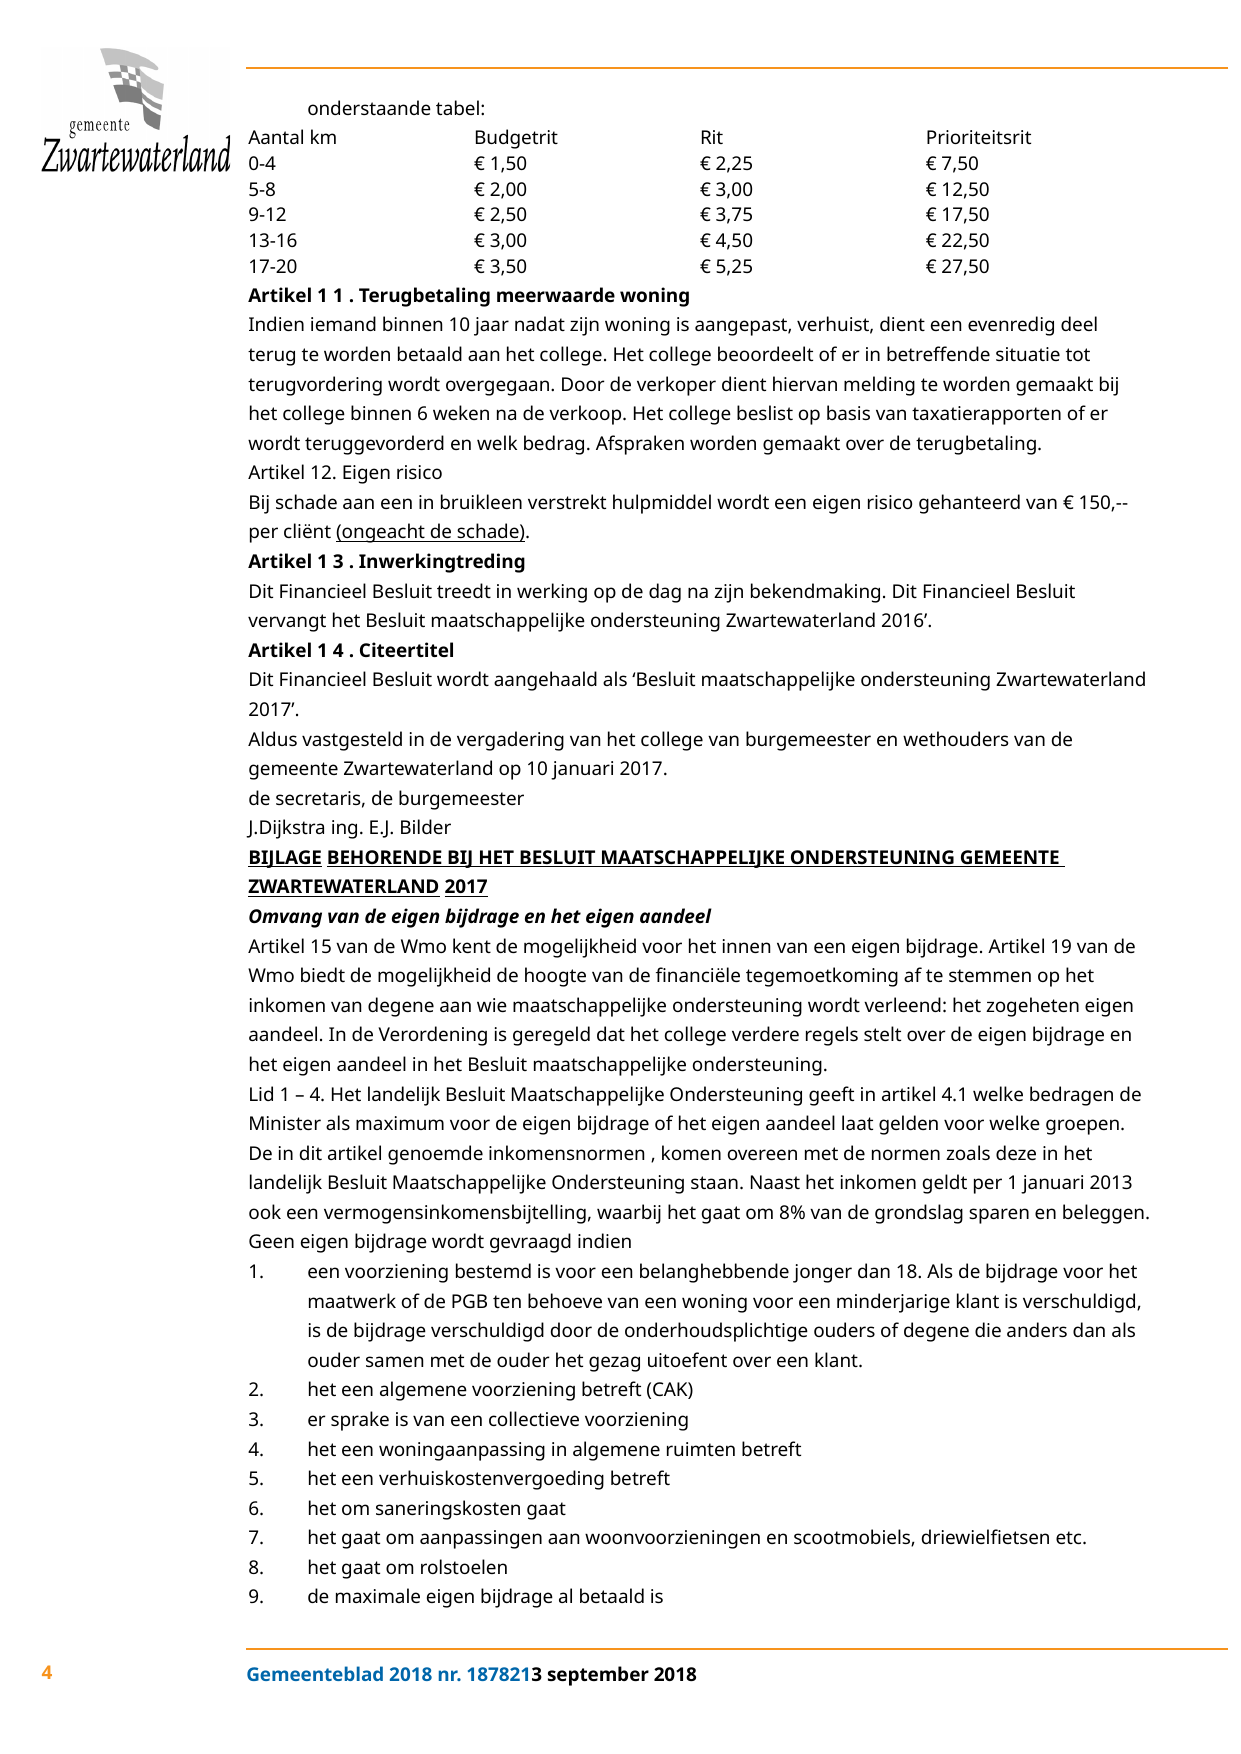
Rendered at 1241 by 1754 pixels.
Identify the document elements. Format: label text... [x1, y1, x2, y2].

list de maximale eigen bijdrage al betaald is [248, 1584, 1152, 1609]
table_header Rit [700, 125, 926, 150]
list het een verhuiskostenvergoeding betreft [248, 1465, 1152, 1491]
table_cell € 2,50 [474, 202, 700, 227]
list een voorziening bestemd is voor een belanghebbende jonger dan 18. Als de bijdrage voor het maatwerk of de PGB ten behoeve van een woning voor een minderjarige klant is verschuldigd, is de bijdrage verschuldigd door de onderhoudsplichtige ouders of degene die anders dan als ouder samen met de ouder het gezag uitoefent over een klant. [248, 1258, 1152, 1373]
text Artikel 15 van de Wmo kent de mogelijkheid voor het innen van een eigen bijdrage. Artikel 19 van de Wmo biedt de mogelijkheid de hoogte van de financiële tegemoetkoming af te stemmen op het inkomen van degene aan wie maatschappelijke ondersteuning wordt verleend: het zogeheten eigen aandeel. In de Verordening is geregeld dat het college verdere regels stelt over de eigen bijdrage en het eigen aandeel in het Besluit maatschappelijke ondersteuning. [248, 933, 1152, 1077]
list er sprake is van een collectieve voorziening [248, 1406, 1152, 1432]
text Indien iemand binnen 10 jaar nadat zijn woning is aangepast, verhuist, dient een evenredig deel terug te worden betaald aan het college. Het college beoordeelt of er in betreffende situatie tot terugvordering wordt overgegaan. Door de verkoper dient hiervan melding te worden gemaakt bij het college binnen 6 weken na de verkoop. Het college beslist op basis van taxatierapporten of er wordt teruggevorderd en welk bedrag. Afspraken worden gemaakt over de terugbetaling. [248, 312, 1152, 456]
text Bij schade aan een in bruikleen verstrekt hulpmiddel wordt een eigen risico gehanteerd van € 150,-- per cliënt (ongeacht de schade). [248, 489, 1152, 544]
table_cell € 22,50 [926, 228, 1152, 253]
table_cell 5-8 [248, 176, 474, 202]
table_cell € 17,50 [926, 202, 1152, 227]
table_cell € 27,50 [926, 253, 1152, 279]
table_cell € 2,25 [700, 150, 926, 176]
text BIJLAGE BEHORENDE BIJ HET BESLUIT MAATSCHAPPELIJKE ONDERSTEUNING GEMEENTE ZWARTEWATERLAND 2017 [248, 844, 1152, 899]
picture [41, 47, 231, 172]
table_header Prioriteitsrit [926, 125, 1152, 150]
text Artikel 1 1 . Terugbetaling meerwaarde woning [248, 282, 1152, 308]
text Aldus vastgesteld in de vergadering van het college van burgemeester en wethouders van de gemeente Zwartewaterland op 10 januari 2017. [248, 726, 1152, 781]
table_cell 17-20 [248, 253, 474, 279]
text Artikel 1 3 . Inwerkingtreding [248, 548, 1152, 574]
text Dit Financieel Besluit wordt aangehaald als ‘Besluit maatschappelijke ondersteuning Zwartewaterland 2017’. [248, 667, 1152, 722]
table_cell € 4,50 [700, 228, 926, 253]
text Omvang van de eigen bijdrage en het eigen aandeel [248, 903, 1152, 929]
list het gaat om rolstoelen [248, 1554, 1152, 1580]
text Artikel 1 4 . Citeertitel [248, 637, 1152, 663]
list het om saneringskosten gaat [248, 1495, 1152, 1521]
table_cell € 7,50 [926, 150, 1152, 176]
table_cell 0-4 [248, 150, 474, 176]
text J.Dijkstra ing. E.J. Bilder [248, 814, 1152, 840]
text Geen eigen bijdrage wordt gevraagd indien [248, 1229, 1152, 1254]
table_header Budgetrit [474, 125, 700, 150]
table_cell € 3,50 [474, 253, 700, 279]
list het gaat om aanpassingen aan woonvoorzieningen en scootmobiels, driewielfietsen etc. [248, 1524, 1152, 1550]
table_cell 9-12 [248, 202, 474, 227]
list het een algemene voorziening betreft (CAK) [248, 1377, 1152, 1402]
table_cell € 3,75 [700, 202, 926, 227]
table_header Aantal km [248, 125, 474, 150]
table_cell € 5,25 [700, 253, 926, 279]
list het een woningaanpassing in algemene ruimten betreft [248, 1436, 1152, 1462]
table_cell 13-16 [248, 228, 474, 253]
table_cell € 2,00 [474, 176, 700, 202]
table_cell € 3,00 [474, 228, 700, 253]
text Artikel 12. Eigen risico [248, 459, 1152, 485]
table_cell € 1,50 [474, 150, 700, 176]
text Dit Financieel Besluit treedt in werking op de dag na zijn bekendmaking. Dit Financieel Besluit vervangt het Besluit maatschappelijke ondersteuning Zwartewaterland 2016’. [248, 578, 1152, 633]
table_cell € 12,50 [926, 176, 1152, 202]
list onderstaande tabel: [248, 95, 1152, 121]
text Lid 1 – 4. Het landelijk Besluit Maatschappelijke Ondersteuning geeft in artikel 4.1 welke bedragen de Minister als maximum voor de eigen bijdrage of het eigen aandeel laat gelden voor welke groepen. De in dit artikel genoemde inkomensnormen , komen overeen met de normen zoals deze in het landelijk Besluit Maatschappelijke Ondersteuning staan. Naast het inkomen geldt per 1 januari 2013 ook een vermogensinkomensbijtelling, waarbij het gaat om 8% van de grondslag sparen en beleggen. [248, 1081, 1152, 1225]
table_cell € 3,00 [700, 176, 926, 202]
text de secretaris, de burgemeester [248, 785, 1152, 811]
